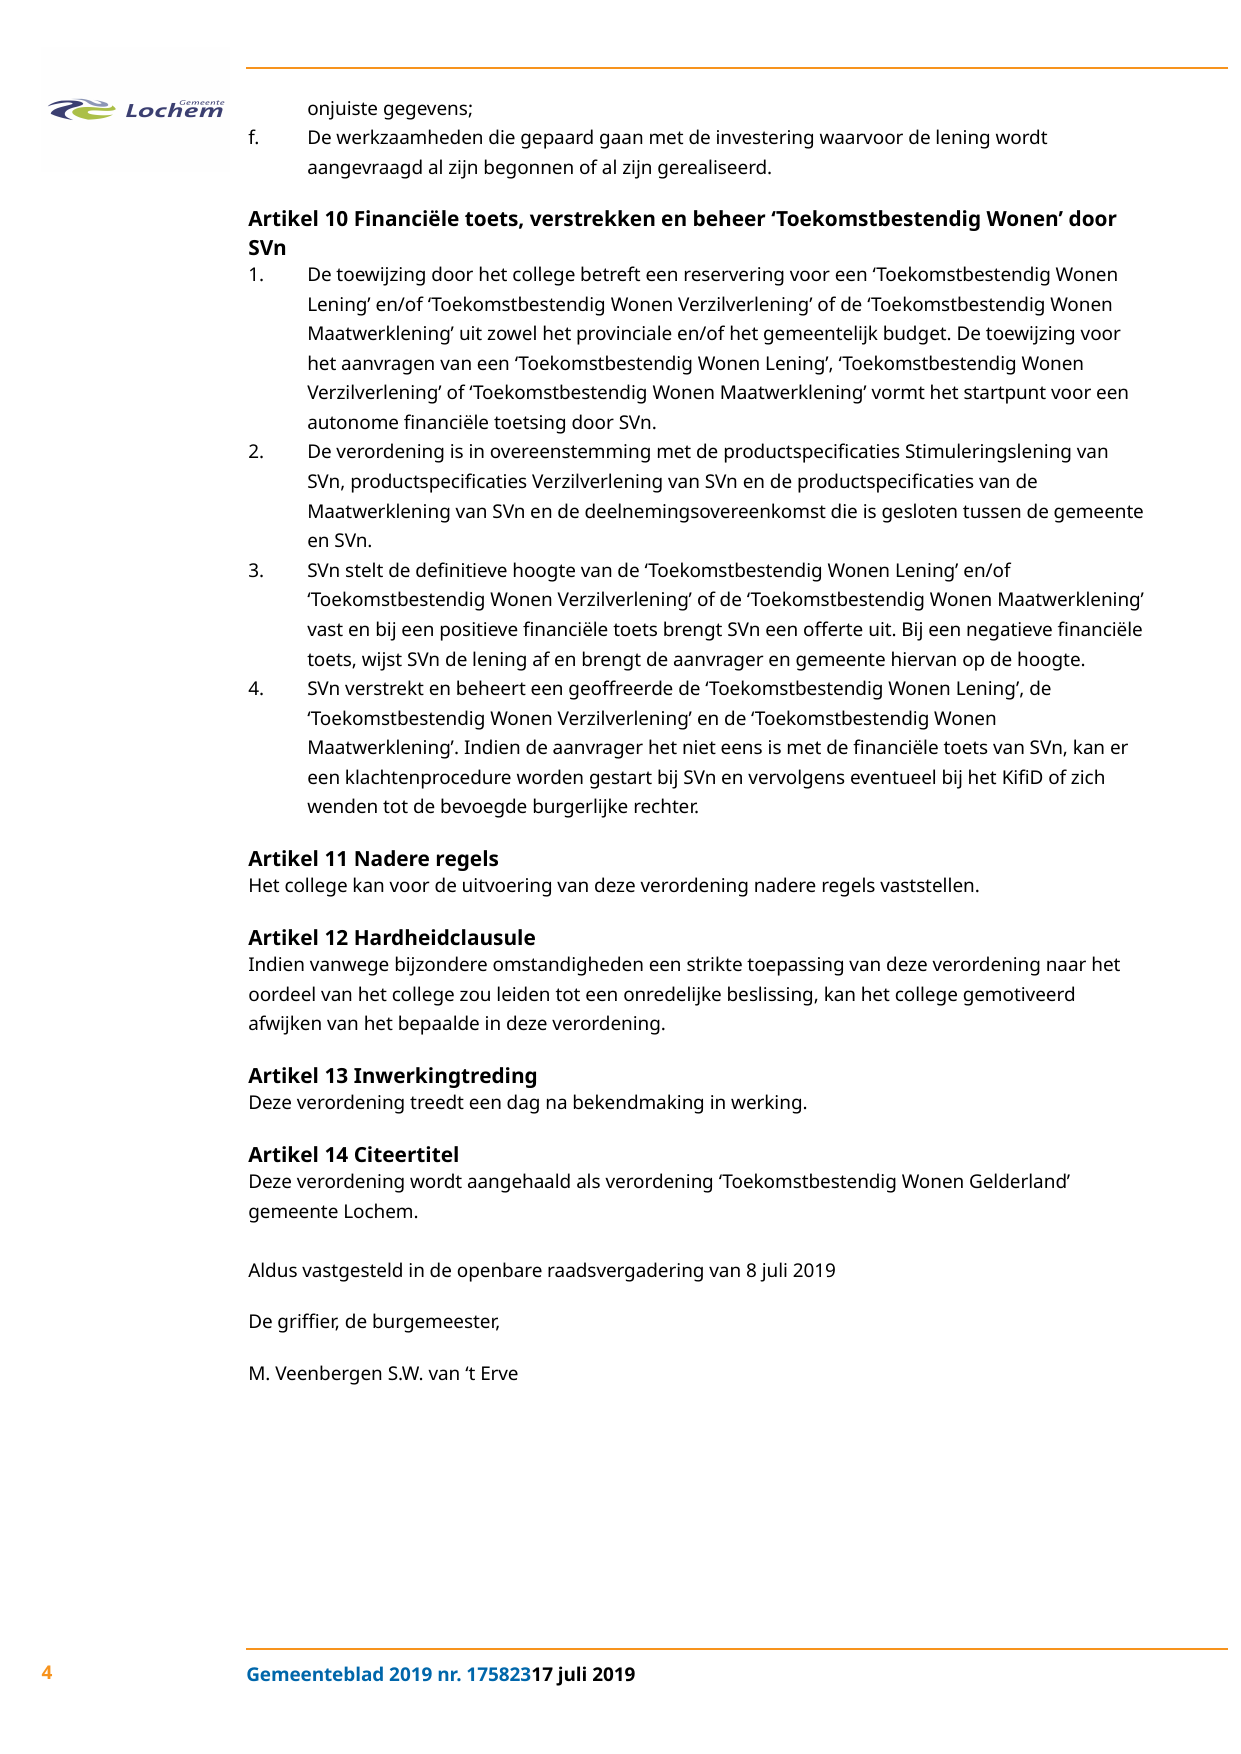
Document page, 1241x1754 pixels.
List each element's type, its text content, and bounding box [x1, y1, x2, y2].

text Artikel 13 Inwerkingtreding [248, 1061, 1152, 1089]
list SVn stelt de definitieve hoogte van de ‘Toekomstbestendig Wonen Lening’ en/of ‘Toekomstbestendig Wonen Verzilverlening’ of de ‘Toekomstbestendig Wonen Maatwerklening’ vast en bij een positieve financiële toets brengt SVn een offerte uit. Bij een negatieve financiële toets, wijst SVn de lening af en brengt de aanvrager en gemeente hiervan op de hoogte. [248, 557, 1152, 672]
text Indien vanwege bijzondere omstandigheden een strikte toepassing van deze verordening naar het oordeel van het college zou leiden tot een onredelijke beslissing, kan het college gemotiveerd afwijken van het bepaalde in deze verordening. [248, 951, 1152, 1036]
list De toewijzing door het college betreft een reservering voor een ‘Toekomstbestendig Wonen Lening’ en/of ‘Toekomstbestendig Wonen Verzilverlening’ of de ‘Toekomstbestendig Wonen Maatwerklening’ uit zowel het provinciale en/of het gemeentelijk budget. De toewijzing voor het aanvragen van een ‘Toekomstbestendig Wonen Lening’, ‘Toekomstbestendig Wonen Verzilverlening’ of ‘Toekomstbestendig Wonen Maatwerklening’ vormt het startpunt voor een autonome financiële toetsing door SVn. [248, 261, 1152, 435]
text Artikel 14 Citeertitel [248, 1140, 1152, 1168]
text M. Veenbergen S.W. van ‘t Erve [248, 1360, 1152, 1386]
text Aldus vastgesteld in de openbare raadsvergadering van 8 juli 2019 [248, 1257, 1152, 1283]
list De werkzaamheden die gepaard gaan met de investering waarvoor de lening wordt aangevraagd al zijn begonnen of al zijn gerealiseerd. [248, 124, 1152, 180]
text Artikel 12 Hardheidclausule [248, 923, 1152, 951]
text Artikel 10 Financiële toets, verstrekken en beheer ‘Toekomstbestendig Wonen’ door SVn [248, 204, 1152, 261]
list De verordening is in overeenstemming met de productspecificaties Stimuleringslening van SVn, productspecificaties Verzilverlening van SVn en de productspecificaties van de Maatwerklening van SVn en de deelnemingsovereenkomst die is gesloten tussen de gemeente en SVn. [248, 439, 1152, 553]
list onjuiste gegevens; [248, 95, 1152, 121]
text Deze verordening treedt een dag na bekendmaking in werking. [248, 1089, 1152, 1115]
text Artikel 11 Nadere regels [248, 844, 1152, 873]
picture [41, 47, 231, 172]
text De griffier, de burgemeester, [248, 1308, 1152, 1334]
text Deze verordening wordt aangehaald als verordening ‘Toekomstbestendig Wonen Gelderland’ gemeente Lochem. [248, 1168, 1152, 1224]
text Het college kan voor de uitvoering van deze verordening nadere regels vaststellen. [248, 873, 1152, 898]
list SVn verstrekt en beheert een geoffreerde de ‘Toekomstbestendig Wonen Lening’, de ‘Toekomstbestendig Wonen Verzilverlening’ en de ‘Toekomstbestendig Wonen Maatwerklening’. Indien de aanvrager het niet eens is met de financiële toets van SVn, kan er een klachtenprocedure worden gestart bij SVn en vervolgens eventueel bij het KifiD of zich wenden tot de bevoegde burgerlijke rechter. [248, 675, 1152, 819]
